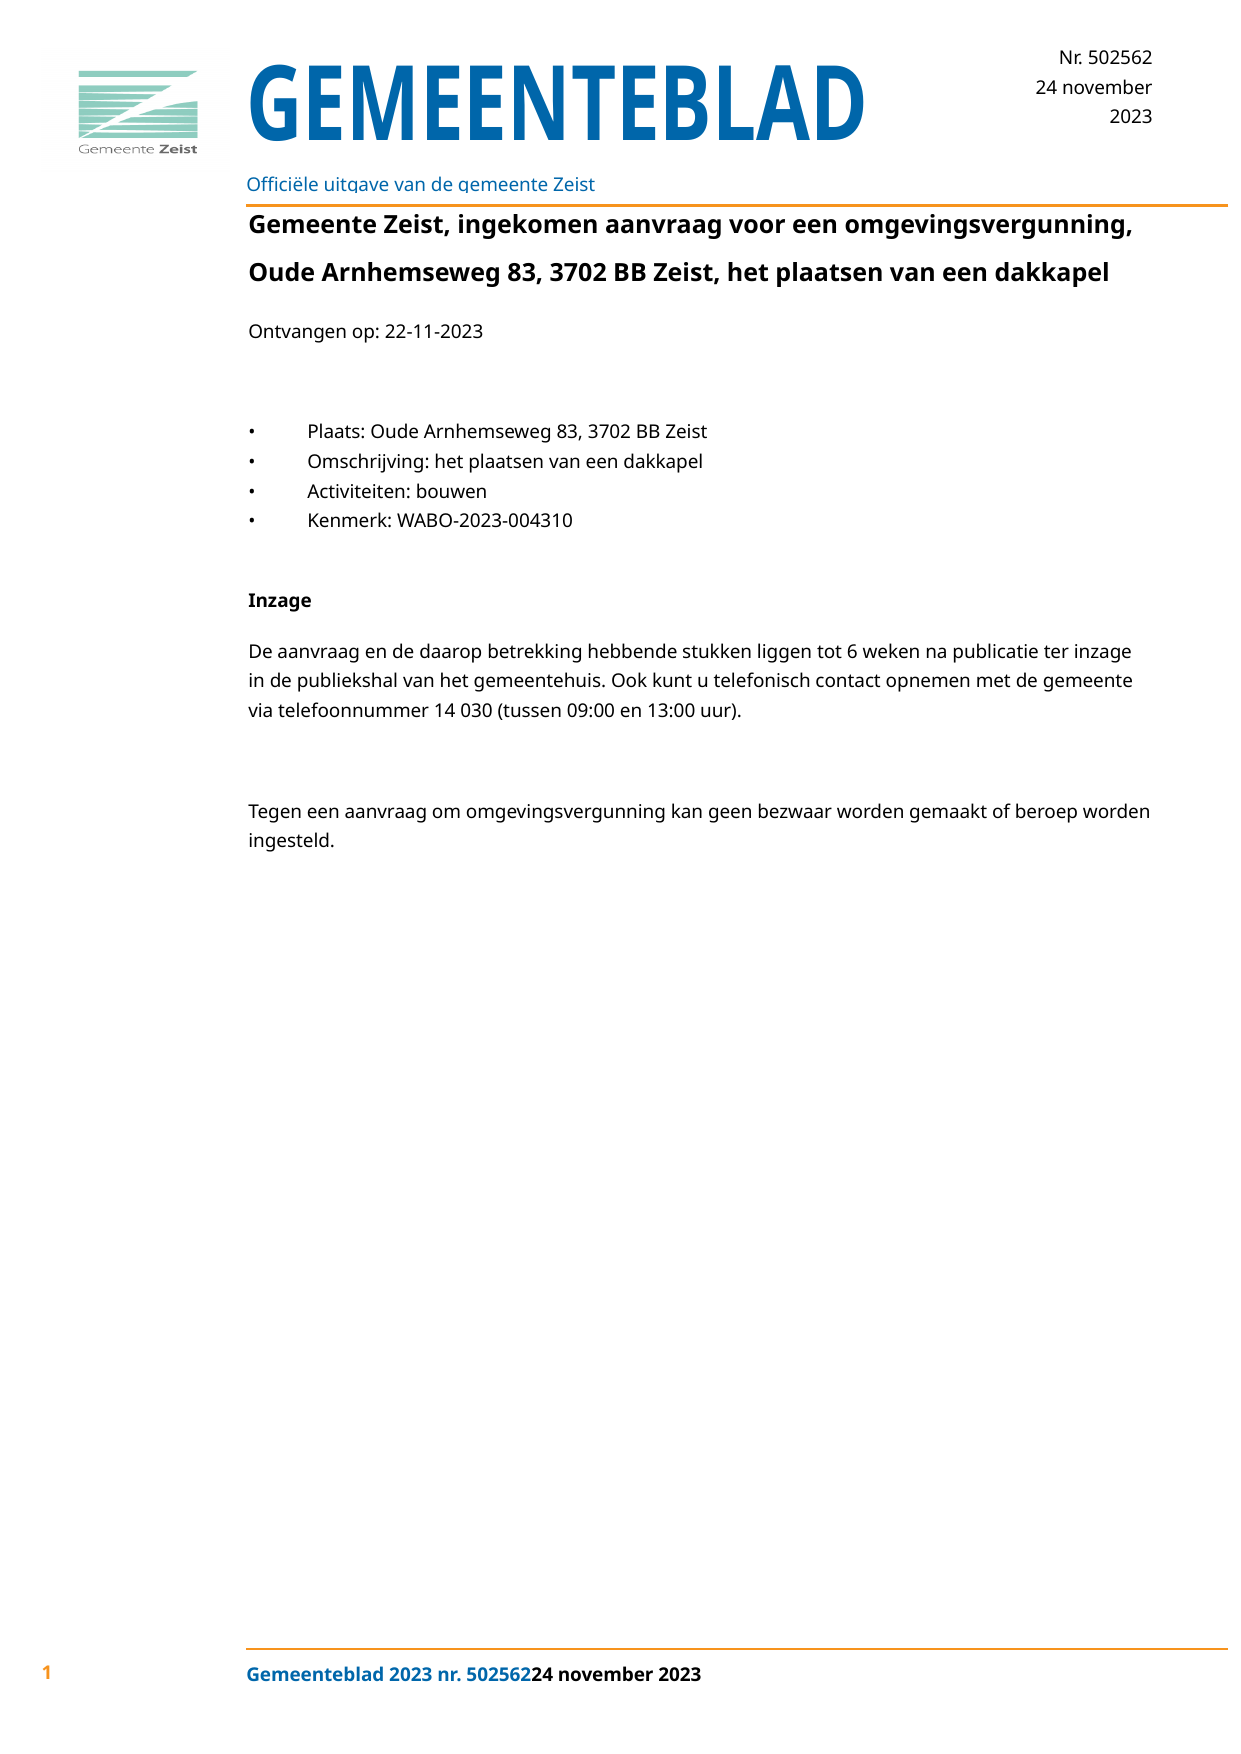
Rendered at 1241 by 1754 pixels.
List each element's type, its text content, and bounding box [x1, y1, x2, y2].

list Omschrijving: het plaatsen van een dakkapel [248, 448, 1152, 474]
text De aanvraag en de daarop betrekking hebbende stukken liggen tot 6 weken na publicatie ter inzage in de publiekshal van het gemeentehuis. Ook kunt u telefonisch contact opnemen met de gemeente via telefoonnummer 14 030 (tussen 09:00 en 13:00 uur). [248, 638, 1152, 723]
text Gemeente Zeist, ingekomen aanvraag voor een omgevingsvergunning, Oude Arnhemseweg 83, 3702 BB Zeist, het plaatsen van een dakkapel [248, 207, 1152, 288]
list Plaats: Oude Arnhemseweg 83, 3702 BB Zeist [248, 419, 1152, 444]
list Activiteiten: bouwen [248, 478, 1152, 504]
text Inzage [248, 587, 1152, 613]
picture [41, 47, 231, 172]
text Ontvangen op: 22-11-2023 [248, 318, 1152, 344]
list Kenmerk: WABO-2023-004310 [248, 507, 1152, 533]
text Tegen een aanvraag om omgevingsvergunning kan geen bezwaar worden gemaakt of beroep worden ingesteld. [248, 798, 1152, 853]
